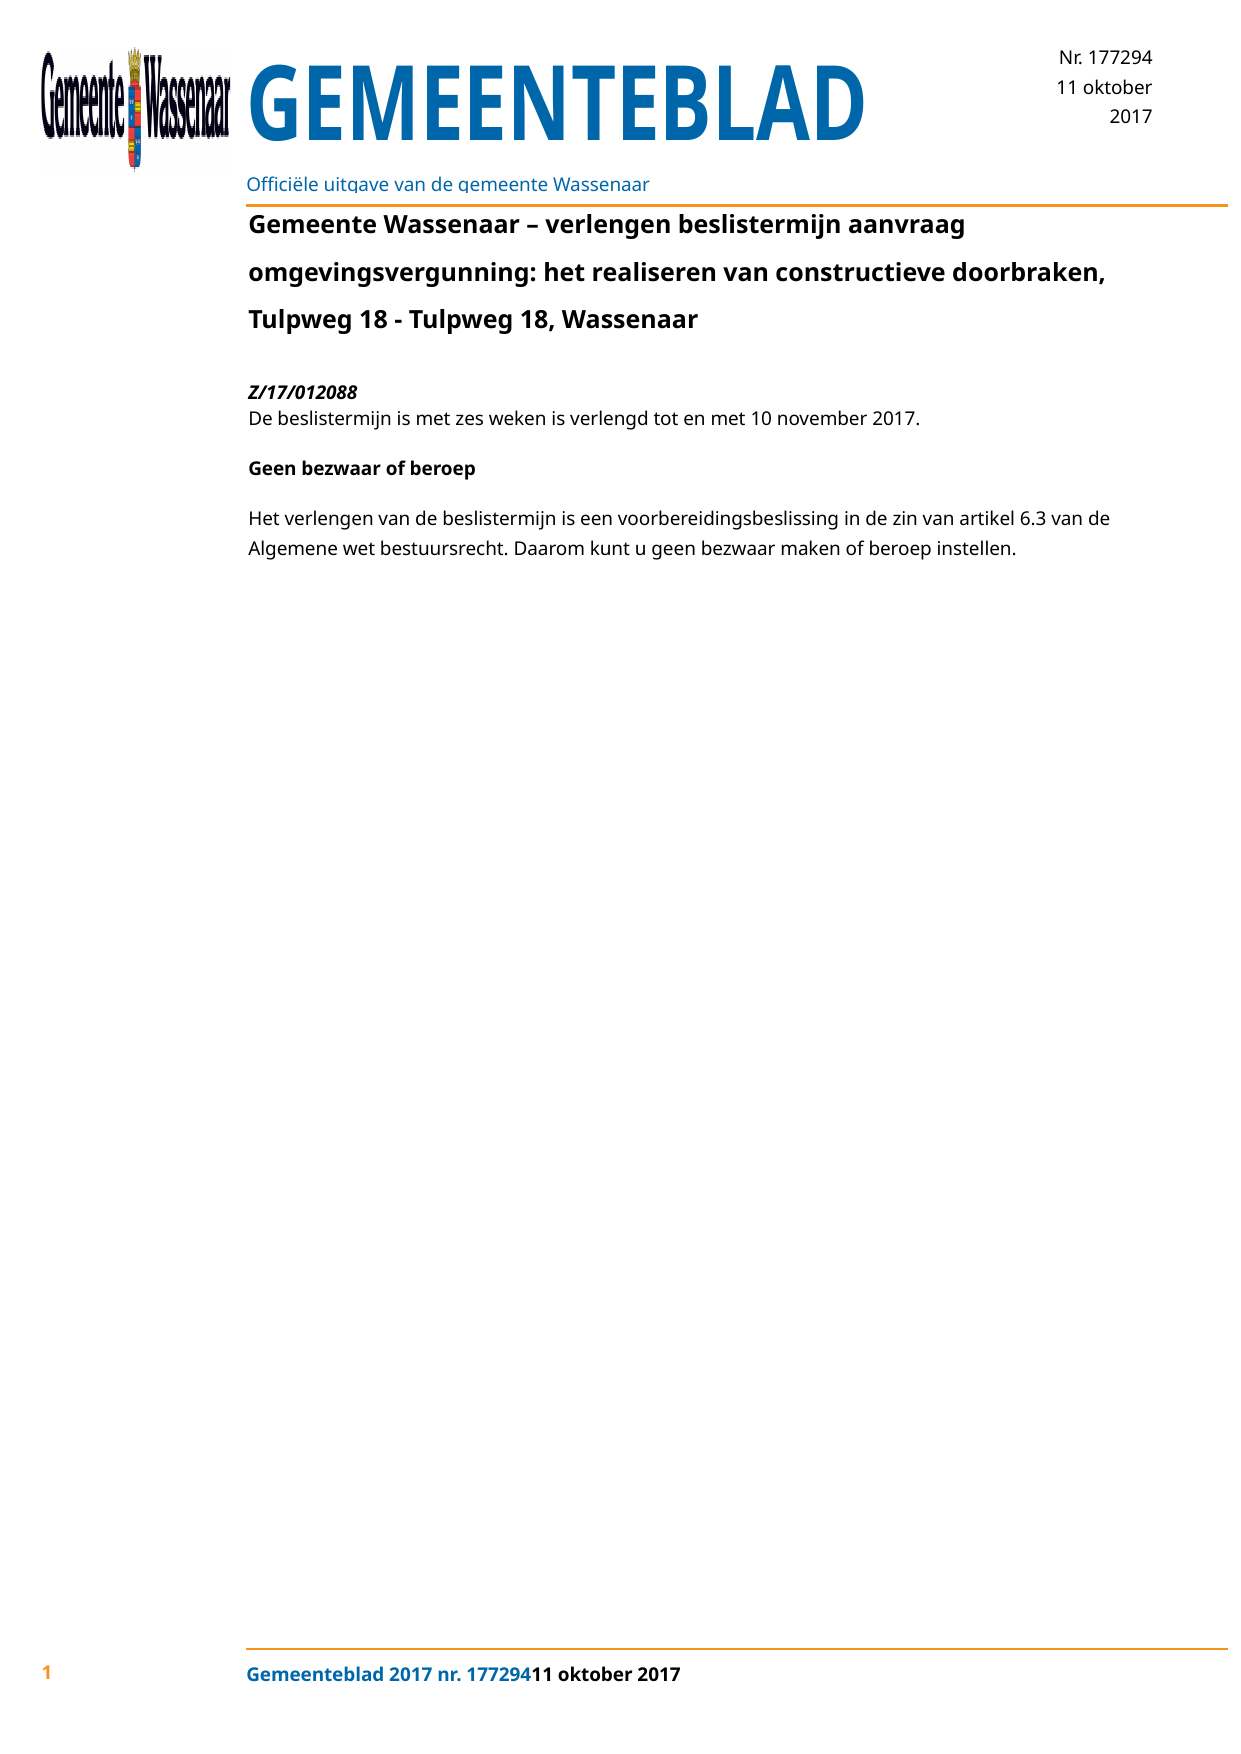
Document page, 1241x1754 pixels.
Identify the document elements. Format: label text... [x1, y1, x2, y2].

text Gemeente Wassenaar – verlengen beslistermijn aanvraag omgevingsvergunning: het realiseren van constructieve doorbraken, Tulpweg 18 - Tulpweg 18, Wassenaar [248, 207, 1152, 336]
text Geen bezwaar of beroep [248, 455, 1152, 481]
text Z/17/012088 [248, 379, 1152, 405]
text Het verlengen van de beslistermijn is een voorbereidingsbeslissing in de zin van artikel 6.3 van de Algemene wet bestuursrecht. Daarom kunt u geen bezwaar maken of beroep instellen. [248, 506, 1152, 561]
text De beslistermijn is met zes weken is verlengd tot en met 10 november 2017. [248, 405, 1152, 431]
picture [41, 47, 231, 172]
